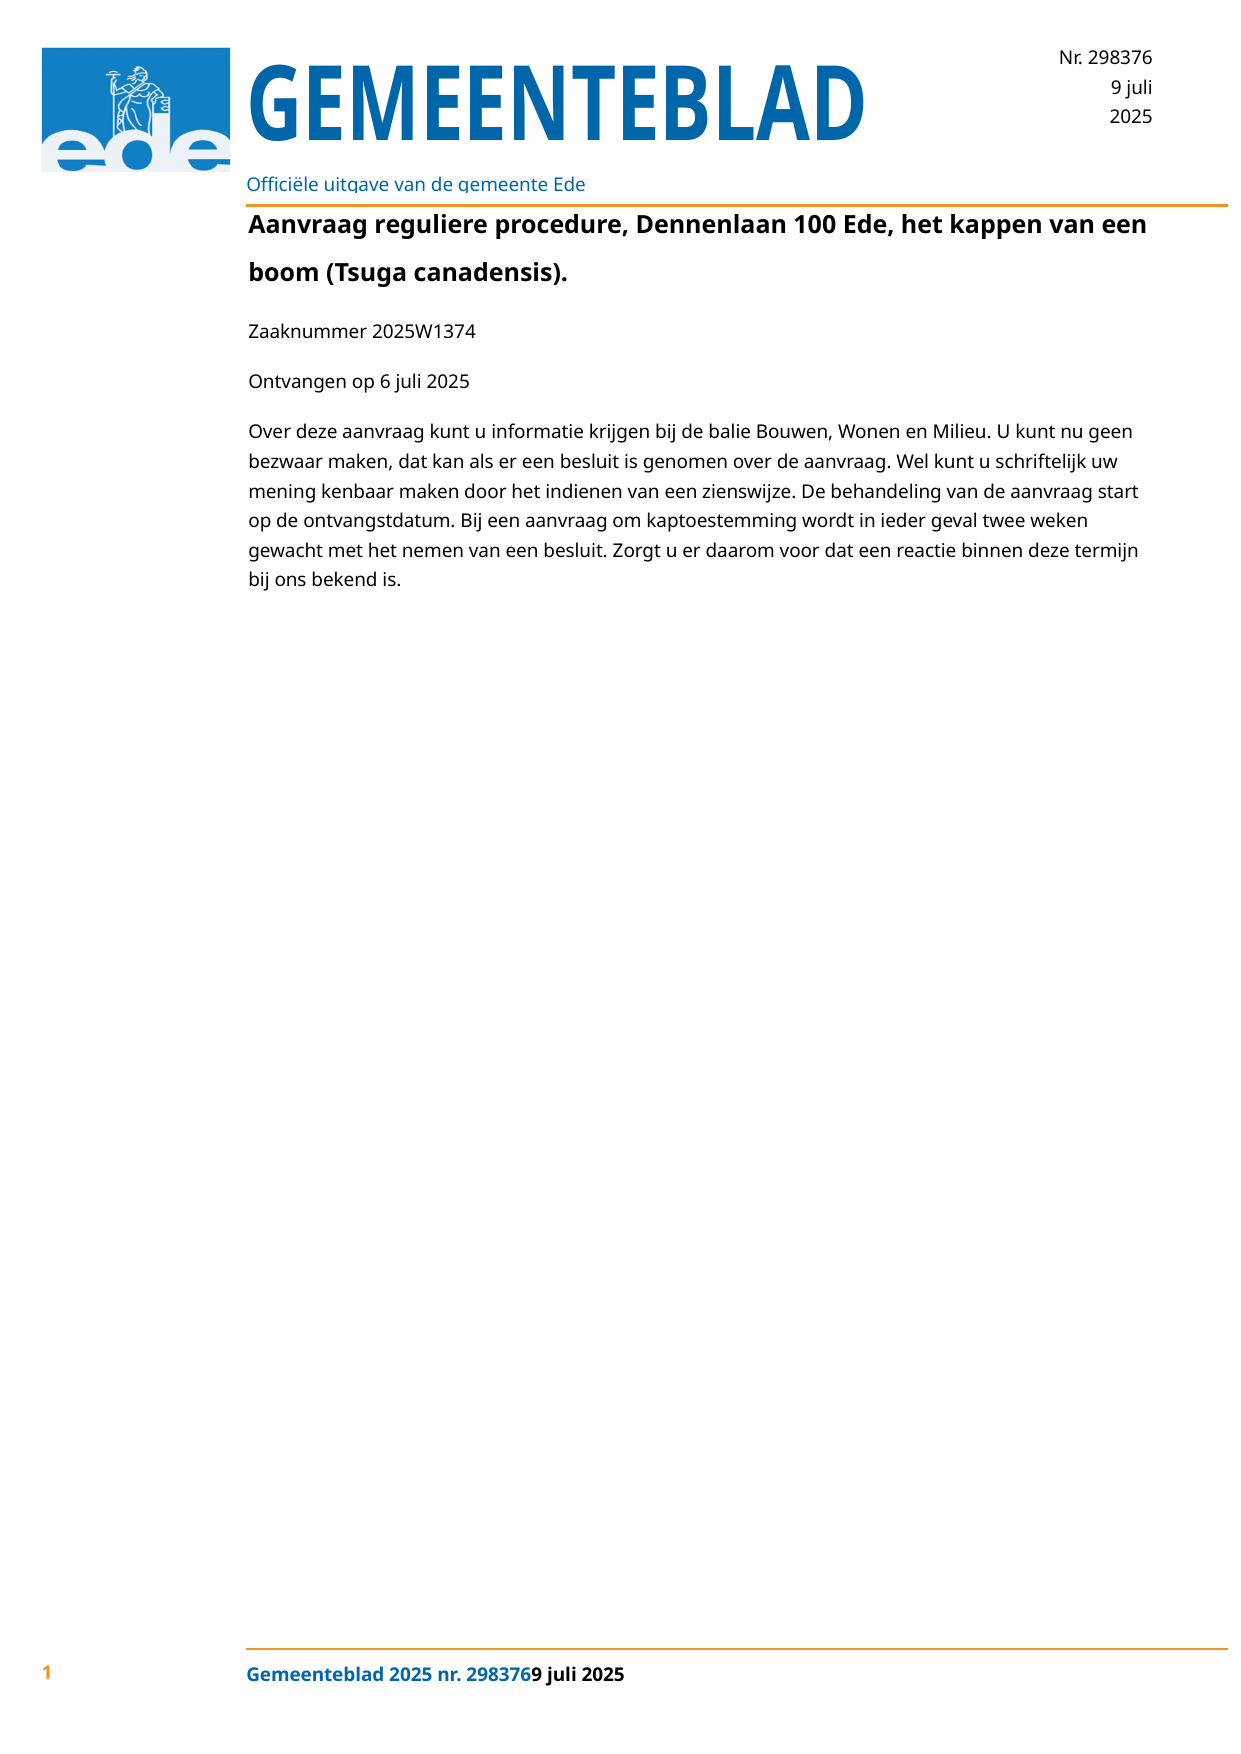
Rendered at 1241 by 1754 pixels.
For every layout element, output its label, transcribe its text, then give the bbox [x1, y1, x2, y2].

text Zaaknummer 2025W1374 [248, 318, 1152, 344]
text Aanvraag reguliere procedure, Dennenlaan 100 Ede, het kappen van een boom (Tsuga canadensis). [248, 207, 1152, 288]
text Ontvangen op 6 juli 2025 [248, 368, 1152, 394]
picture [41, 47, 231, 172]
text Over deze aanvraag kunt u informatie krijgen bij de balie Bouwen, Wonen en Milieu. U kunt nu geen bezwaar maken, dat kan als er een besluit is genomen over de aanvraag. Wel kunt u schriftelijk uw mening kenbaar maken door het indienen van een zienswijze. De behandeling van de aanvraag start op de ontvangstdatum. Bij een aanvraag om kaptoestemming wordt in ieder geval twee weken gewacht met het nemen van een besluit. Zorgt u er daarom voor dat een reactie binnen deze termijn bij ons bekend is. [248, 419, 1152, 592]
